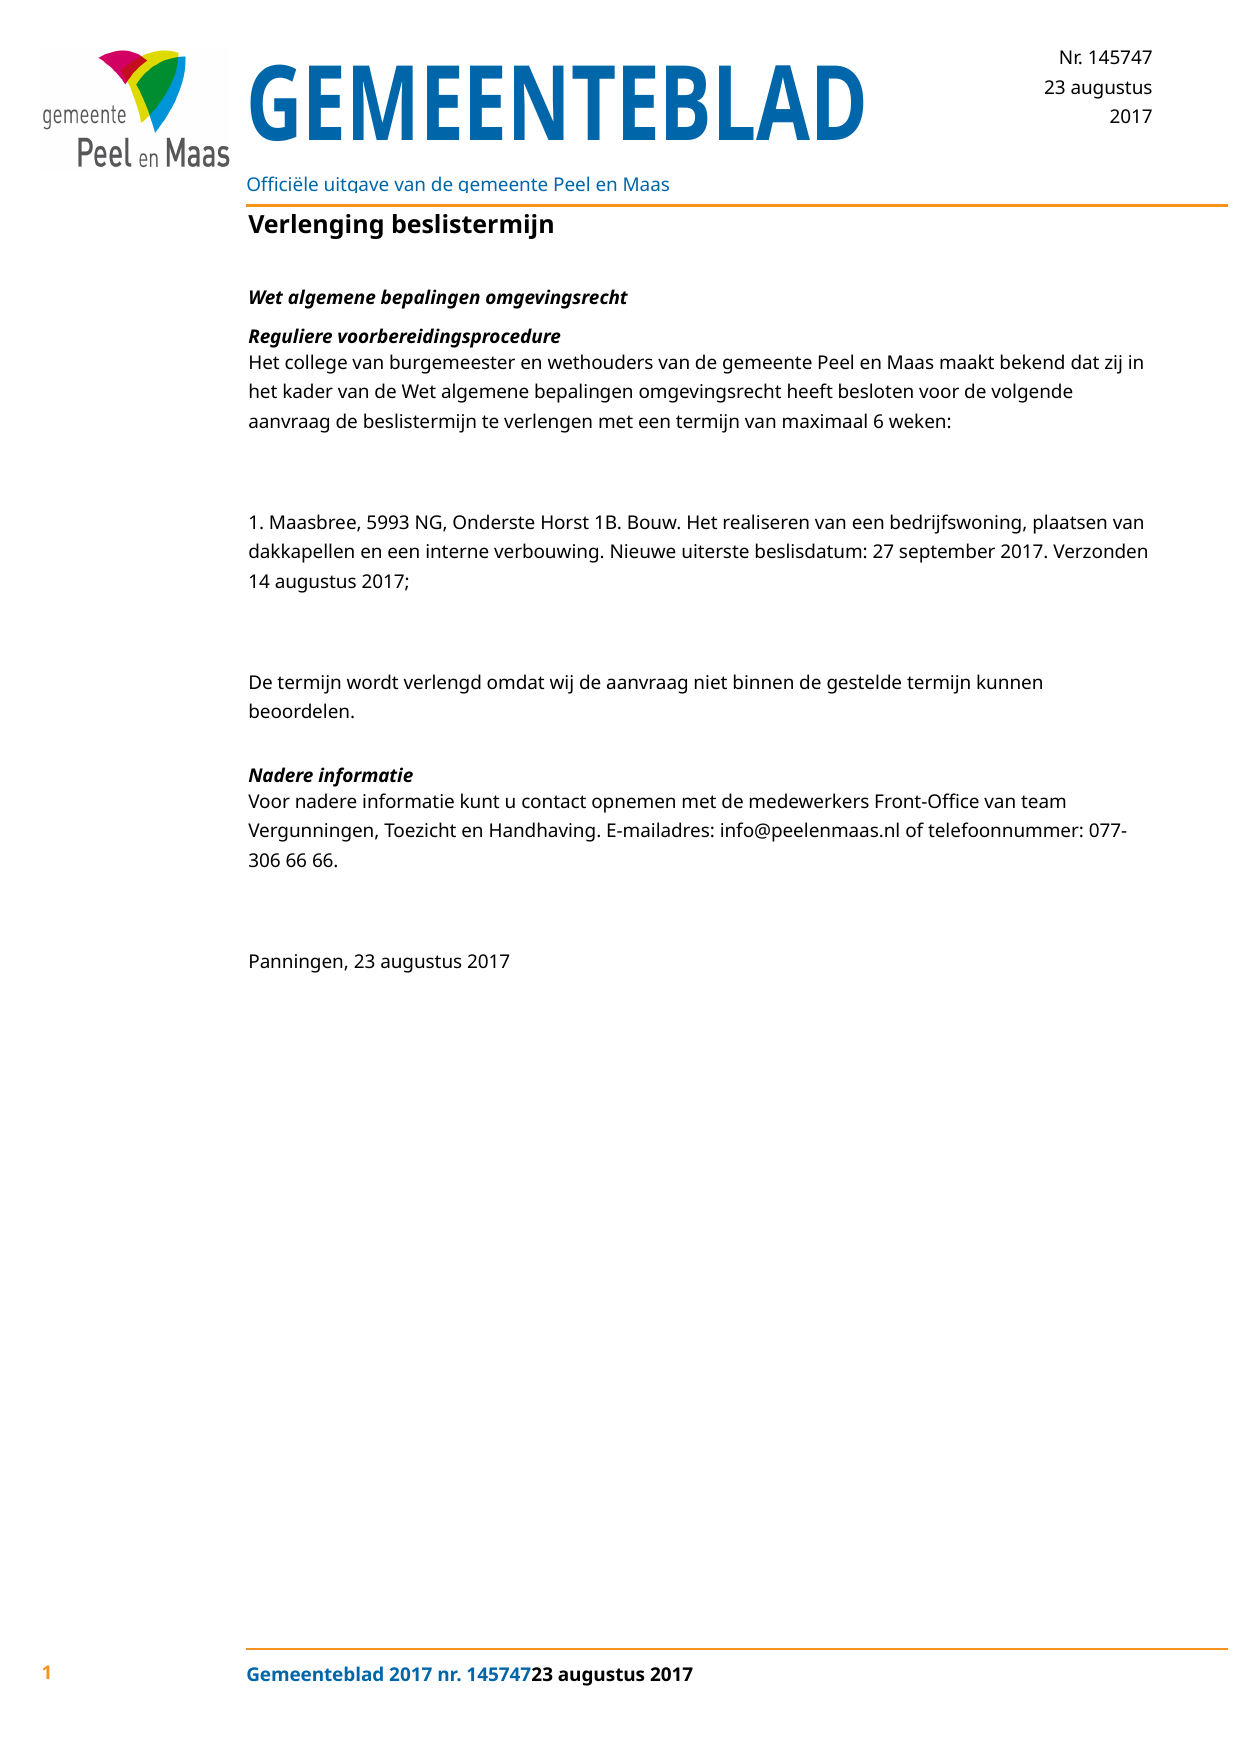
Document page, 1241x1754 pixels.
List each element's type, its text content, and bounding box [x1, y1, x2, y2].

text Nadere informatie [248, 762, 1152, 788]
text Verlenging beslistermijn [248, 207, 1152, 241]
text 1. Maasbree, 5993 NG, Onderste Horst 1B. Bouw. Het realiseren van een bedrijfswoning, plaatsen van dakkapellen en een interne verbouwing. Nieuwe uiterste beslisdatum: 27 september 2017. Verzonden 14 augustus 2017; [248, 509, 1152, 594]
text Wet algemene bepalingen omgevingsrecht [248, 284, 1152, 309]
text Het college van burgemeester en wethouders van de gemeente Peel en Maas maakt bekend dat zij in het kader van de Wet algemene bepalingen omgevingsrecht heeft besloten voor de volgende aanvraag de beslistermijn te verlengen met een termijn van maximaal 6 weken: [248, 349, 1152, 434]
picture [41, 47, 231, 172]
text Panningen, 23 augustus 2017 [248, 948, 1152, 974]
text Voor nadere informatie kunt u contact opnemen met de medewerkers Front-Office van team Vergunningen, Toezicht en Handhaving. E-mailadres: info@peelenmaas.nl of telefoonnummer: 077- 306 66 66. [248, 788, 1152, 873]
text De termijn wordt verlengd omdat wij de aanvraag niet binnen de gestelde termijn kunnen beoordelen. [248, 669, 1152, 724]
text Reguliere voorbereidingsprocedure [248, 323, 1152, 349]
